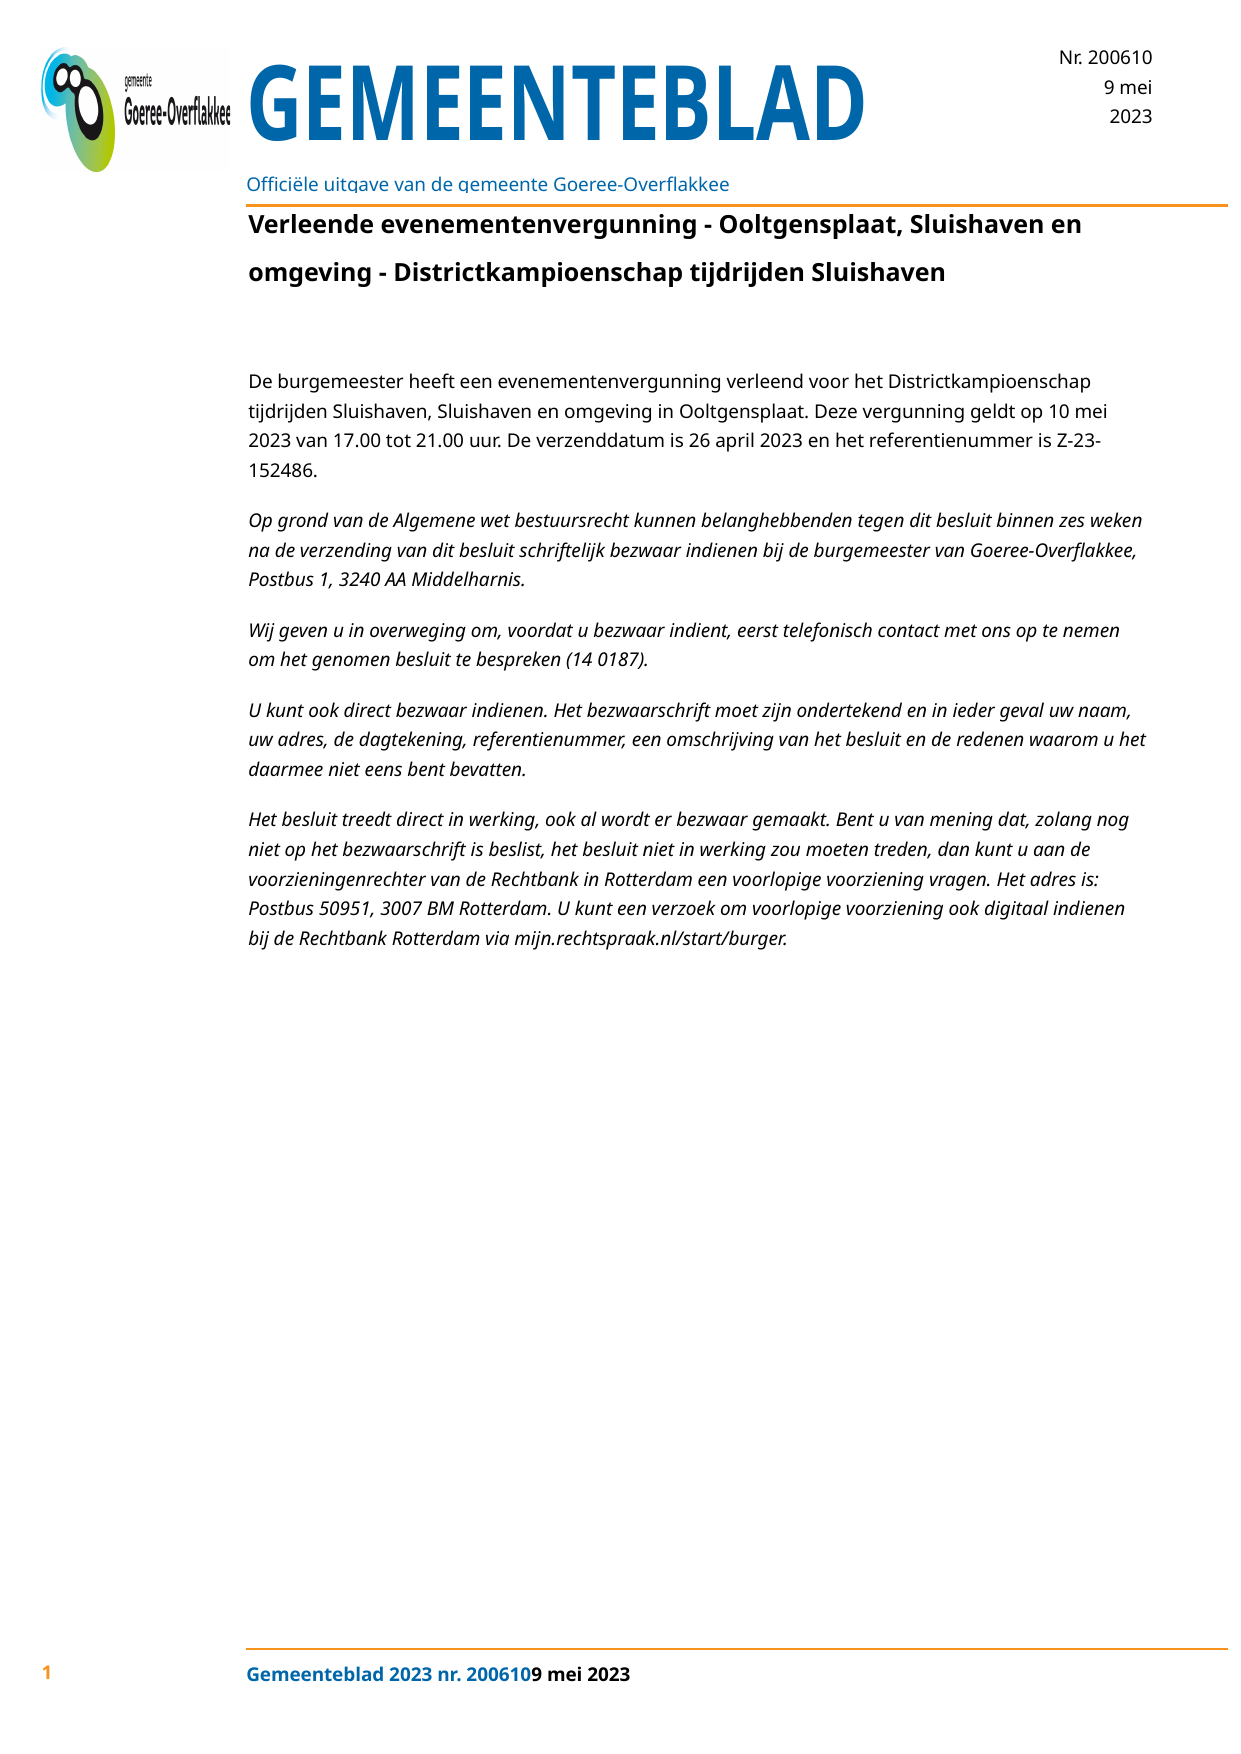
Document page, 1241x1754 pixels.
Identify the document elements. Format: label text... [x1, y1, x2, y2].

text Wij geven u in overweging om, voordat u bezwaar indient, eerst telefonisch contact met ons op te nemen om het genomen besluit te bespreken (14 0187). [248, 617, 1152, 672]
text U kunt ook direct bezwaar indienen. Het bezwaarschrift moet zijn ondertekend en in ieder geval uw naam, uw adres, de dagtekening, referentienummer, een omschrijving van het besluit en de redenen waarom u het daarmee niet eens bent bevatten. [248, 697, 1152, 782]
text De burgemeester heeft een evenementenvergunning verleend voor het Districtkampioenschap tijdrijden Sluishaven, Sluishaven en omgeving in Ooltgensplaat. Deze vergunning geldt op 10 mei 2023 van 17.00 tot 21.00 uur. De verzenddatum is 26 april 2023 en het referentienummer is Z-23-152486. [248, 368, 1152, 483]
text Op grond van de Algemene wet bestuursrecht kunnen belanghebbenden tegen dit besluit binnen zes weken na de verzending van dit besluit schriftelijk bezwaar indienen bij de burgemeester van Goeree-Overflakkee, Postbus 1, 3240 AA Middelharnis. [248, 507, 1152, 592]
text Verleende evenementenvergunning - Ooltgensplaat, Sluishaven en omgeving - Districtkampioenschap tijdrijden Sluishaven [248, 207, 1152, 288]
text Het besluit treedt direct in werking, ook al wordt er bezwaar gemaakt. Bent u van mening dat, zolang nog niet op het bezwaarschrift is beslist, het besluit niet in werking zou moeten treden, dan kunt u aan de voorzieningenrechter van de Rechtbank in Rotterdam een voorlopige voorziening vragen. Het adres is: Postbus 50951, 3007 BM Rotterdam. U kunt een verzoek om voorlopige voorziening ook digitaal indienen bij de Rechtbank Rotterdam via mijn.rechtspraak.nl/start/burger. [248, 807, 1152, 951]
picture [41, 47, 231, 172]
